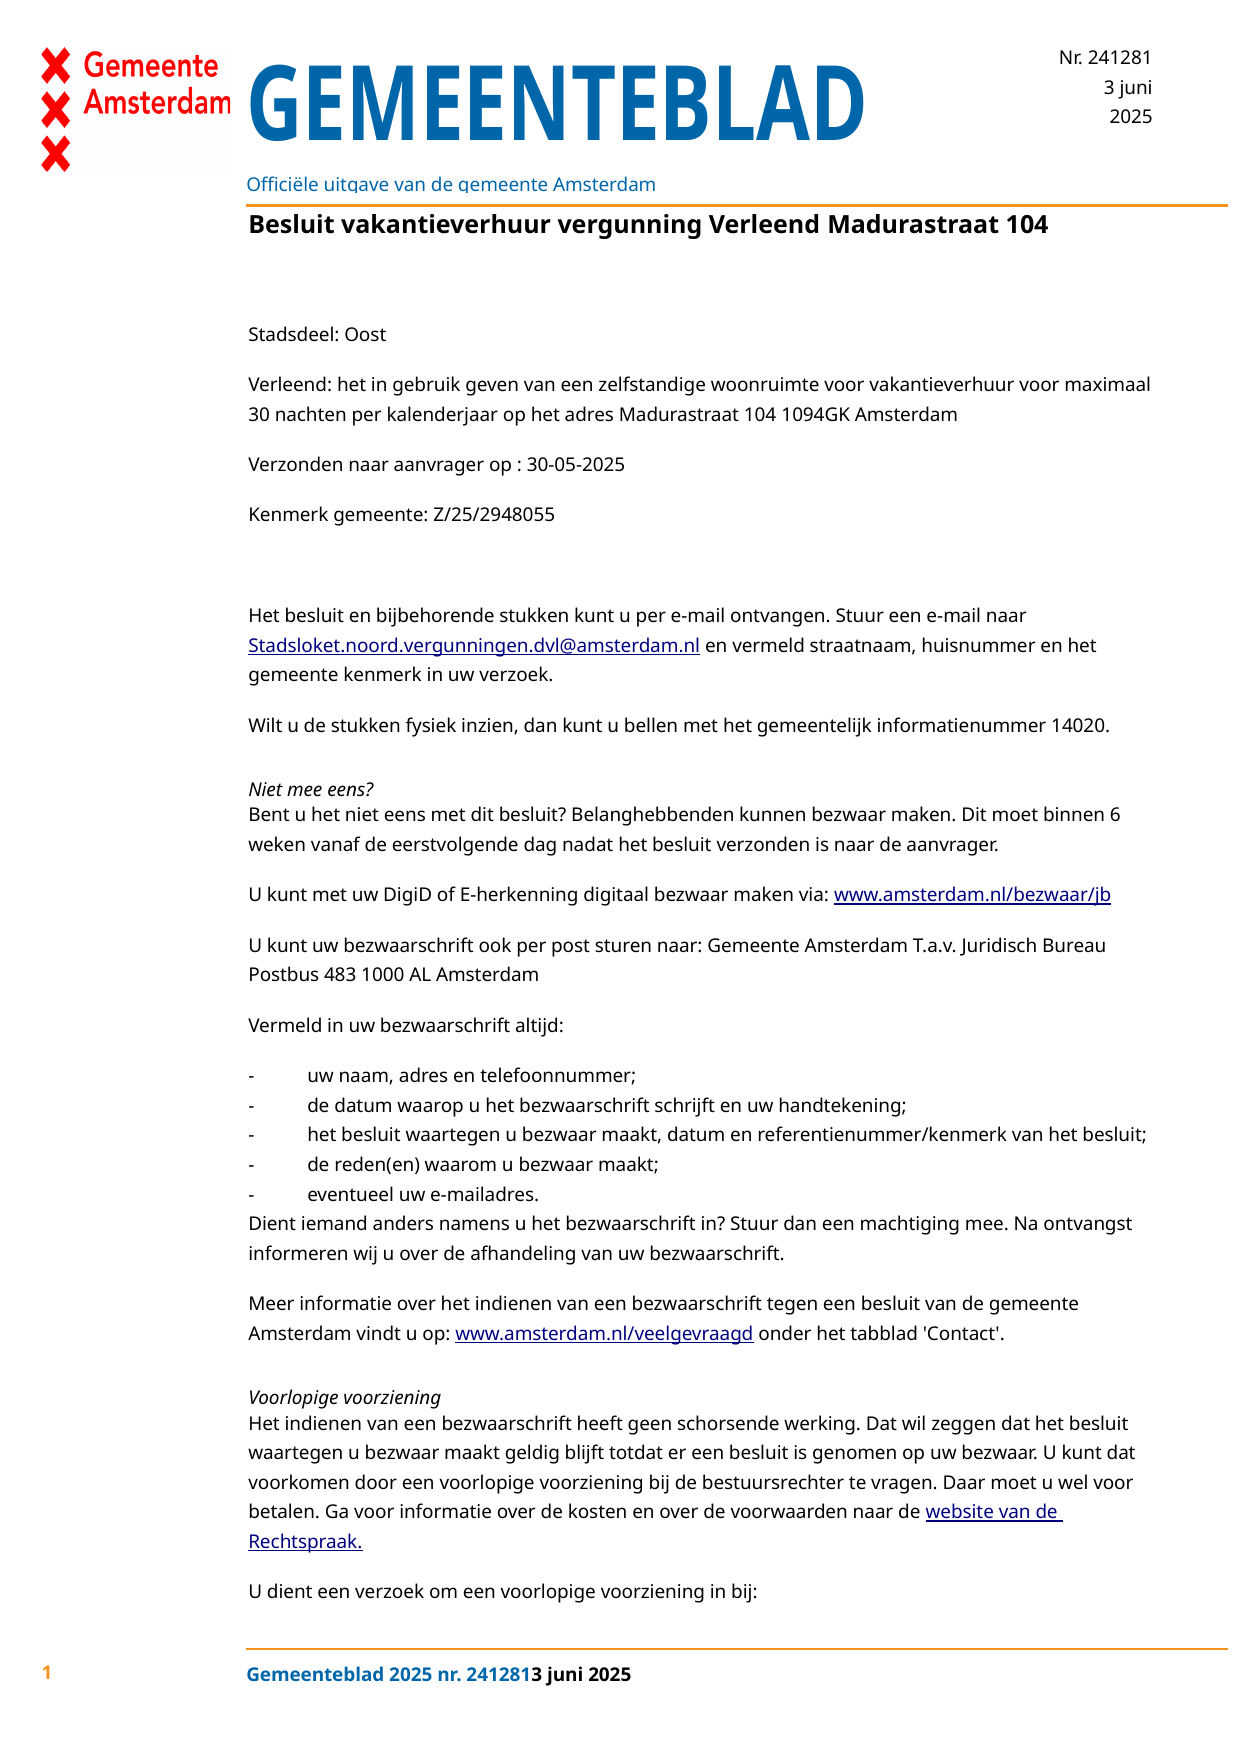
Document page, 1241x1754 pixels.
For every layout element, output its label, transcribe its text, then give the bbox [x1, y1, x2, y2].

picture [41, 47, 231, 172]
text Kenmerk gemeente: Z/25/2948055 [248, 502, 1152, 527]
text Niet mee eens? [248, 776, 1152, 802]
list de reden(en) waarom u bezwaar maakt; [248, 1151, 1152, 1177]
text Bent u het niet eens met dit besluit? Belanghebbenden kunnen bezwaar maken. Dit moet binnen 6 weken vanaf de eerstvolgende dag nadat het besluit verzonden is naar de aanvrager. [248, 802, 1152, 857]
text Verzonden naar aanvrager op : 30-05-2025 [248, 451, 1152, 477]
text Meer informatie over het indienen van een bezwaarschrift tegen een besluit van de gemeente Amsterdam vindt u op: www.amsterdam.nl/veelgevraagd onder het tabblad 'Contact'. [248, 1290, 1152, 1346]
text U kunt met uw DigiD of E-herkenning digitaal bezwaar maken via: www.amsterdam.nl/bezwaar/jb [248, 882, 1152, 907]
text Wilt u de stukken fysiek inzien, dan kunt u bellen met het gemeentelijk informatienummer 14020. [248, 712, 1152, 738]
text Het besluit en bijbehorende stukken kunt u per e-mail ontvangen. Stuur een e-mail naar Stadsloket.noord.vergunningen.dvl@amsterdam.nl en vermeld straatnaam, huisnummer en het gemeente kenmerk in uw verzoek. [248, 602, 1152, 687]
text Vermeld in uw bezwaarschrift altijd: [248, 1012, 1152, 1038]
text Stadsdeel: Oost [248, 321, 1152, 346]
text U kunt uw bezwaarschrift ook per post sturen naar: Gemeente Amsterdam T.a.v. Juridisch Bureau Postbus 483 1000 AL Amsterdam [248, 932, 1152, 987]
text Dient iemand anders namens u het bezwaarschrift in? Stuur dan een machtiging mee. Na ontvangst informeren wij u over de afhandeling van uw bezwaarschrift. [248, 1210, 1152, 1266]
text Voorlopige voorziening [248, 1384, 1152, 1410]
text Besluit vakantieverhuur vergunning Verleend Madurastraat 104 [248, 207, 1152, 241]
text U dient een verzoek om een voorlopige voorziening in bij: [248, 1578, 1152, 1604]
text Verleend: het in gebruik geven van een zelfstandige woonruimte voor vakantieverhuur voor maximaal 30 nachten per kalenderjaar op het adres Madurastraat 104 1094GK Amsterdam [248, 371, 1152, 426]
text Het indienen van een bezwaarschrift heeft geen schorsende werking. Dat wil zeggen dat het besluit waartegen u bezwaar maakt geldig blijft totdat er een besluit is genomen op uw bezwaar. U kunt dat voorkomen door een voorlopige voorziening bij de bestuursrechter te vragen. Daar moet u wel voor betalen. Ga voor informatie over de kosten en over de voorwaarden naar de website van de Rechtspraak. [248, 1410, 1152, 1554]
list de datum waarop u het bezwaarschrift schrijft en uw handtekening; [248, 1092, 1152, 1118]
list het besluit waartegen u bezwaar maakt, datum en referentienummer/kenmerk van het besluit; [248, 1122, 1152, 1147]
list uw naam, adres en telefoonnummer; [248, 1062, 1152, 1088]
list eventueel uw e-mailadres. [248, 1181, 1152, 1207]
